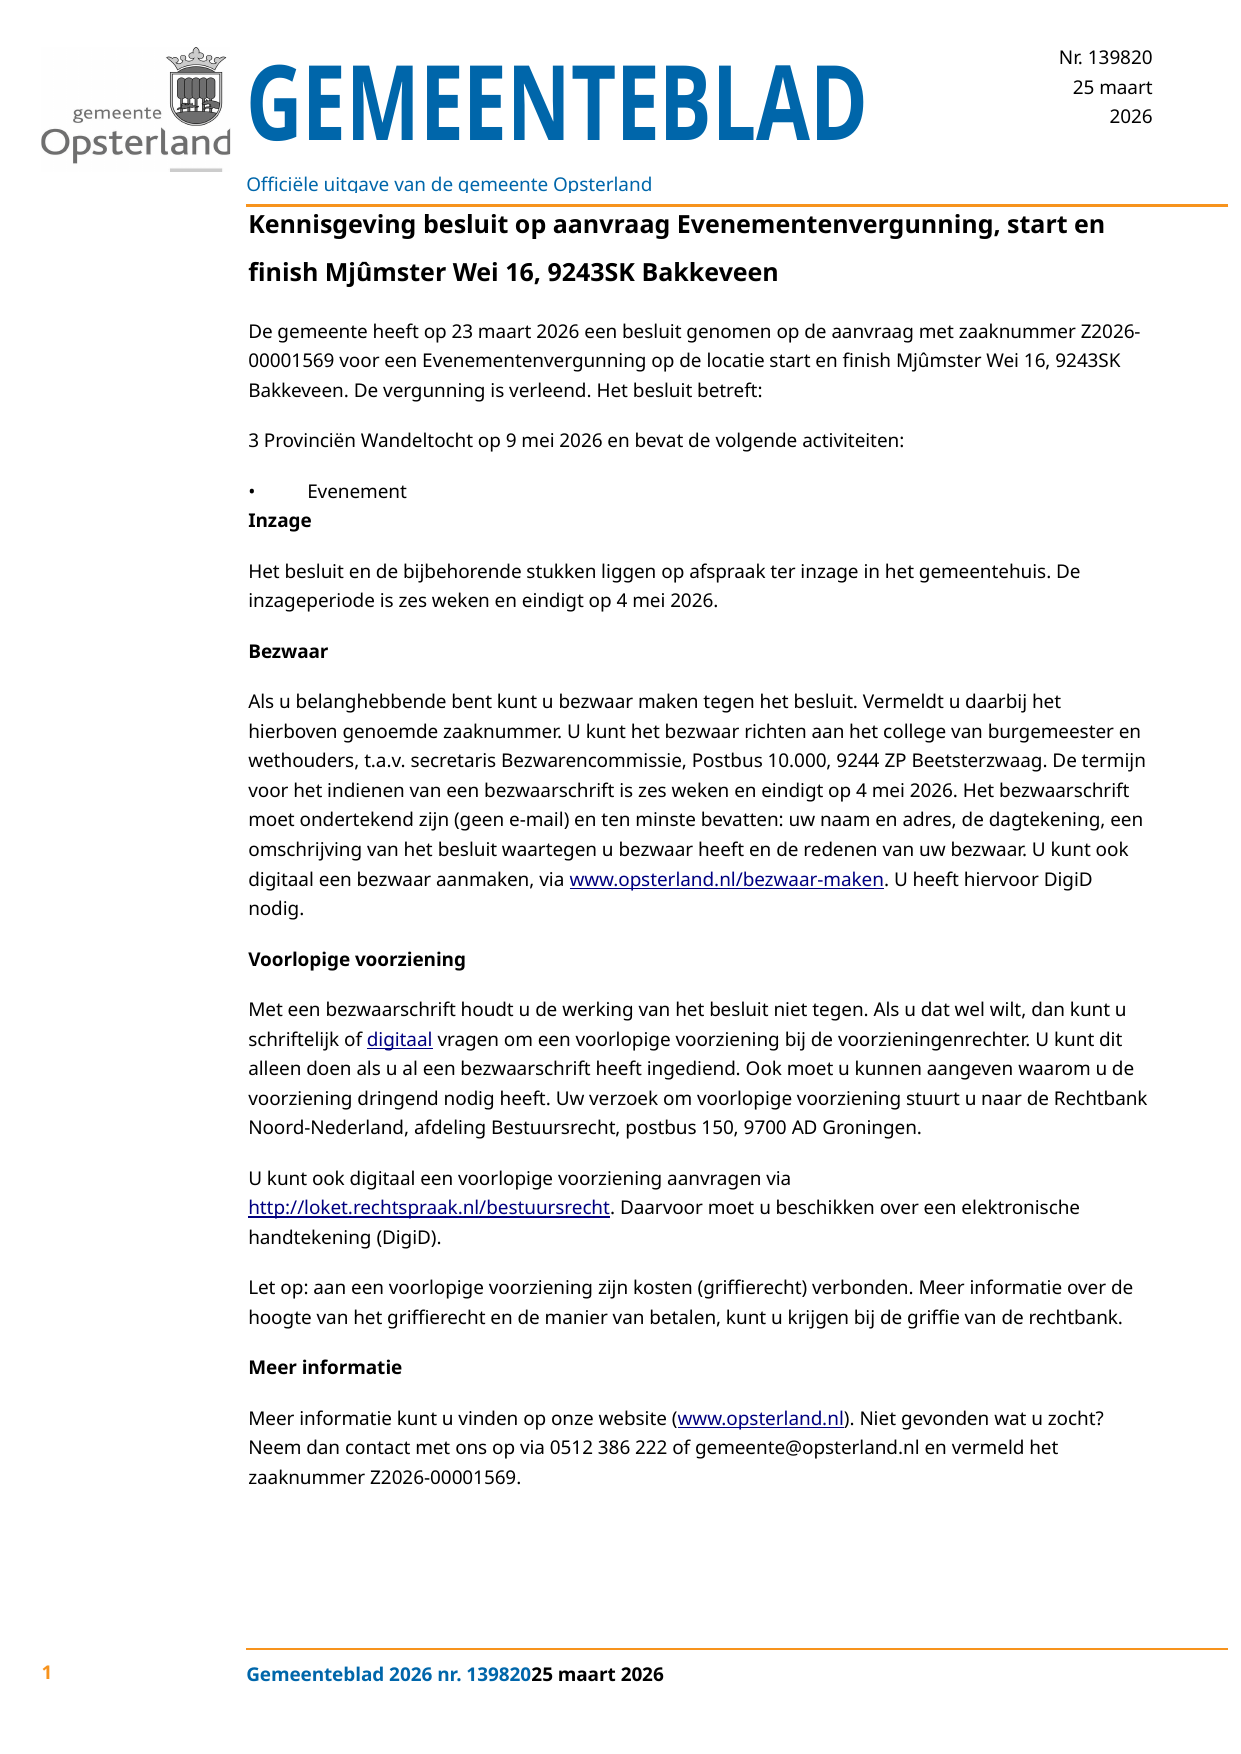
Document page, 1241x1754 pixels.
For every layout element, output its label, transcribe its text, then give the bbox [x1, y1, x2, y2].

text Het besluit en de bijbehorende stukken liggen op afspraak ter inzage in het gemeentehuis. De inzageperiode is zes weken en eindigt op 4 mei 2026. [248, 558, 1152, 613]
text Als u belanghebbende bent kunt u bezwaar maken tegen het besluit. Vermeldt u daarbij het hierboven genoemde zaaknummer. U kunt het bezwaar richten aan het college van burgemeester en wethouders, t.a.v. secretaris Bezwarencommissie, Postbus 10.000, 9244 ZP Beetsterzwaag. De termijn voor het indienen van een bezwaarschrift is zes weken en eindigt op 4 mei 2026. Het bezwaarschrift moet ondertekend zijn (geen e-mail) en ten minste bevatten: uw naam en adres, de dagtekening, een omschrijving van het besluit waartegen u bezwaar heeft en de redenen van uw bezwaar. U kunt ook digitaal een bezwaar aanmaken, via www.opsterland.nl/bezwaar-maken. U heeft hiervoor DigiD nodig. [248, 688, 1152, 921]
text Bezwaar [248, 638, 1152, 664]
text Meer informatie [248, 1354, 1152, 1380]
text Met een bezwaarschrift houdt u de werking van het besluit niet tegen. Als u dat wel wilt, dan kunt u schriftelijk of digitaal vragen om een voorlopige voorziening bij de voorzieningenrechter. U kunt dit alleen doen als u al een bezwaarschrift heeft ingediend. Ook moet u kunnen aangeven waarom u de voorziening dringend nodig heeft. Uw verzoek om voorlopige voorziening stuurt u naar de Rechtbank Noord-Nederland, afdeling Bestuursrecht, postbus 150, 9700 AD Groningen. [248, 996, 1152, 1140]
text Let op: aan een voorlopige voorziening zijn kosten (griffierecht) verbonden. Meer informatie over de hoogte van het griffierecht en de manier van betalen, kunt u krijgen bij de griffie van de rechtbank. [248, 1274, 1152, 1330]
text U kunt ook digitaal een voorlopige voorziening aanvragen via http://loket.rechtspraak.nl/bestuursrecht. Daarvoor moet u beschikken over een elektronische handtekening (DigiD). [248, 1165, 1152, 1250]
text De gemeente heeft op 23 maart 2026 een besluit genomen op de aanvraag met zaaknummer Z2026-00001569 voor een Evenementenvergunning op de locatie start en finish Mjûmster Wei 16, 9243SK Bakkeveen. De vergunning is verleend. Het besluit betreft: [248, 318, 1152, 403]
text Kennisgeving besluit op aanvraag Evenementenvergunning, start en finish Mjûmster Wei 16, 9243SK Bakkeveen [248, 207, 1152, 288]
text 3 Provinciën Wandeltocht op 9 mei 2026 en bevat de volgende activiteiten: [248, 427, 1152, 453]
text Voorlopige voorziening [248, 946, 1152, 972]
text Inzage [248, 507, 1152, 533]
picture [41, 47, 231, 172]
list Evenement [248, 478, 1152, 504]
text Meer informatie kunt u vinden op onze website (www.opsterland.nl). Niet gevonden wat u zocht? Neem dan contact met ons op via 0512 386 222 of gemeente@opsterland.nl en vermeld het zaaknummer Z2026-00001569. [248, 1405, 1152, 1490]
